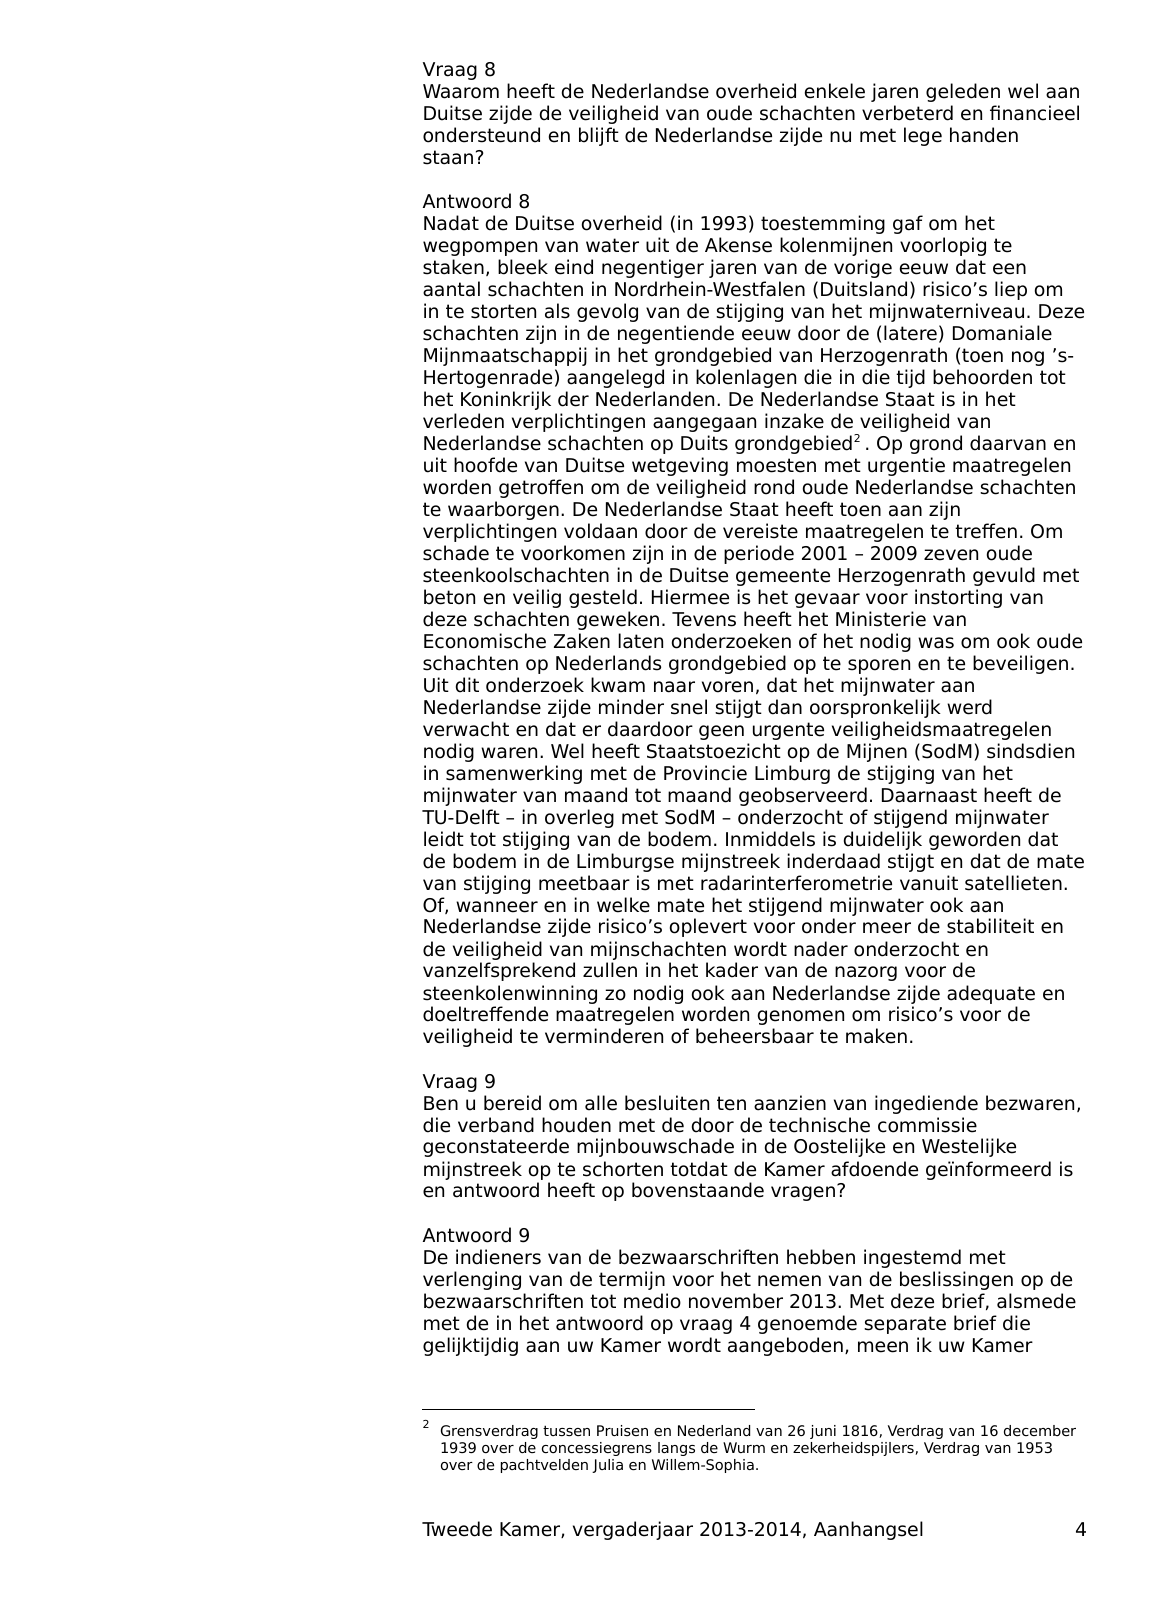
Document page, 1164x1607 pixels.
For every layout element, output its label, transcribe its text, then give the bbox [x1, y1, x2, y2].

text Vraag 8 [422, 59, 1087, 81]
text De indieners van de bezwaarschriften hebben ingestemd met verlenging van de termijn voor het nemen van de beslissingen op de bezwaarschriften tot medio november 2013. Met deze brief, alsmede met de in het antwoord op vraag 4 genoemde separate brief die gelijktijdig aan uw Kamer wordt aangeboden, meen ik uw Kamer [422, 1247, 1087, 1356]
text Nadat de Duitse overheid (in 1993) toestemming gaf om het wegpompen van water uit de Akense kolenmijnen voorlopig te staken, bleek eind negentiger jaren van de vorige eeuw dat een aantal schachten in Nordrhein-Westfalen (Duitsland) risico’s liep om in te storten als gevolg van de stijging van het mijnwaterniveau. Deze schachten zijn in de negentiende eeuw door de (latere) Domaniale Mijnmaatschappij in het grondgebied van Herzogenrath (toen nog ’s-Hertogenrade) aangelegd in kolenlagen die in die tijd behoorden tot het Koninkrijk der Nederlanden. De Nederlandse Staat is in het verleden verplichtingen aangegaan inzake de veiligheid van Nederlandse schachten op Duits grondgebied. Op grond daarvan en uit hoofde van Duitse wetgeving moesten met urgentie maatregelen worden getroffen om de veiligheid rond oude Nederlandse schachten te waarborgen. De Nederlandse Staat heeft toen aan zijn verplichtingen voldaan door de vereiste maatregelen te treffen. Om schade te voorkomen zijn in de periode 2001 – 2009 zeven oude steenkoolschachten in de Duitse gemeente Herzogenrath gevuld met beton en veilig gesteld. Hiermee is het gevaar voor instorting van deze schachten geweken. Tevens heeft het Ministerie van Economische Zaken laten onderzoeken of het nodig was om ook oude schachten op Nederlands grondgebied op te sporen en te beveiligen. Uit dit onderzoek kwam naar voren, dat het mijnwater aan Nederlandse zijde minder snel stijgt dan oorspronkelijk werd verwacht en dat er daardoor geen urgente veiligheidsmaatregelen nodig waren. Wel heeft Staatstoezicht op de Mijnen (SodM) sindsdien in samenwerking met de Provincie Limburg de stijging van het mijnwater van maand tot maand geobserveerd. Daarnaast heeft de TU-Delft – in overleg met SodM – onderzocht of stijgend mijnwater leidt tot stijging van de bodem. Inmiddels is duidelijk geworden dat de bodem in de Limburgse mijnstreek inderdaad stijgt en dat de mate van stijging meetbaar is met radarinterferometrie vanuit satellieten. Of, wanneer en in welke mate het stijgend mijnwater ook aan Nederlandse zijde risico’s oplevert voor onder meer de stabiliteit en de veiligheid van mijnschachten wordt nader onderzocht en vanzelfsprekend zullen in het kader van de nazorg voor de steenkolenwinning zo nodig ook aan Nederlandse zijde adequate en doeltreffende maatregelen worden genomen om risico’s voor de veiligheid te verminderen of beheersbaar te maken. [422, 213, 1087, 1048]
text Antwoord 8 [422, 191, 1087, 213]
text Grensverdrag tussen Pruisen en Nederland van 26 juni 1816, Verdrag van 16 december 1939 over de concessiegrens langs de Wurm en zekerheidspijlers, Verdrag van 1953 over de pachtvelden Julia en Willem-Sophia. [422, 1418, 1087, 1474]
text Vraag 9 [422, 1071, 1087, 1092]
text Ben u bereid om alle besluiten ten aanzien van ingediende bezwaren, die verband houden met de door de technische commissie geconstateerde mijnbouwschade in de Oostelijke en Westelijke mijnstreek op te schorten totdat de Kamer afdoende geïnformeerd is en antwoord heeft op bovenstaande vragen? [422, 1092, 1087, 1202]
text Waarom heeft de Nederlandse overheid enkele jaren geleden wel aan Duitse zijde de veiligheid van oude schachten verbeterd en financieel ondersteund en blijft de Nederlandse zijde nu met lege handen staan? [422, 81, 1087, 169]
text Antwoord 9 [422, 1224, 1087, 1247]
